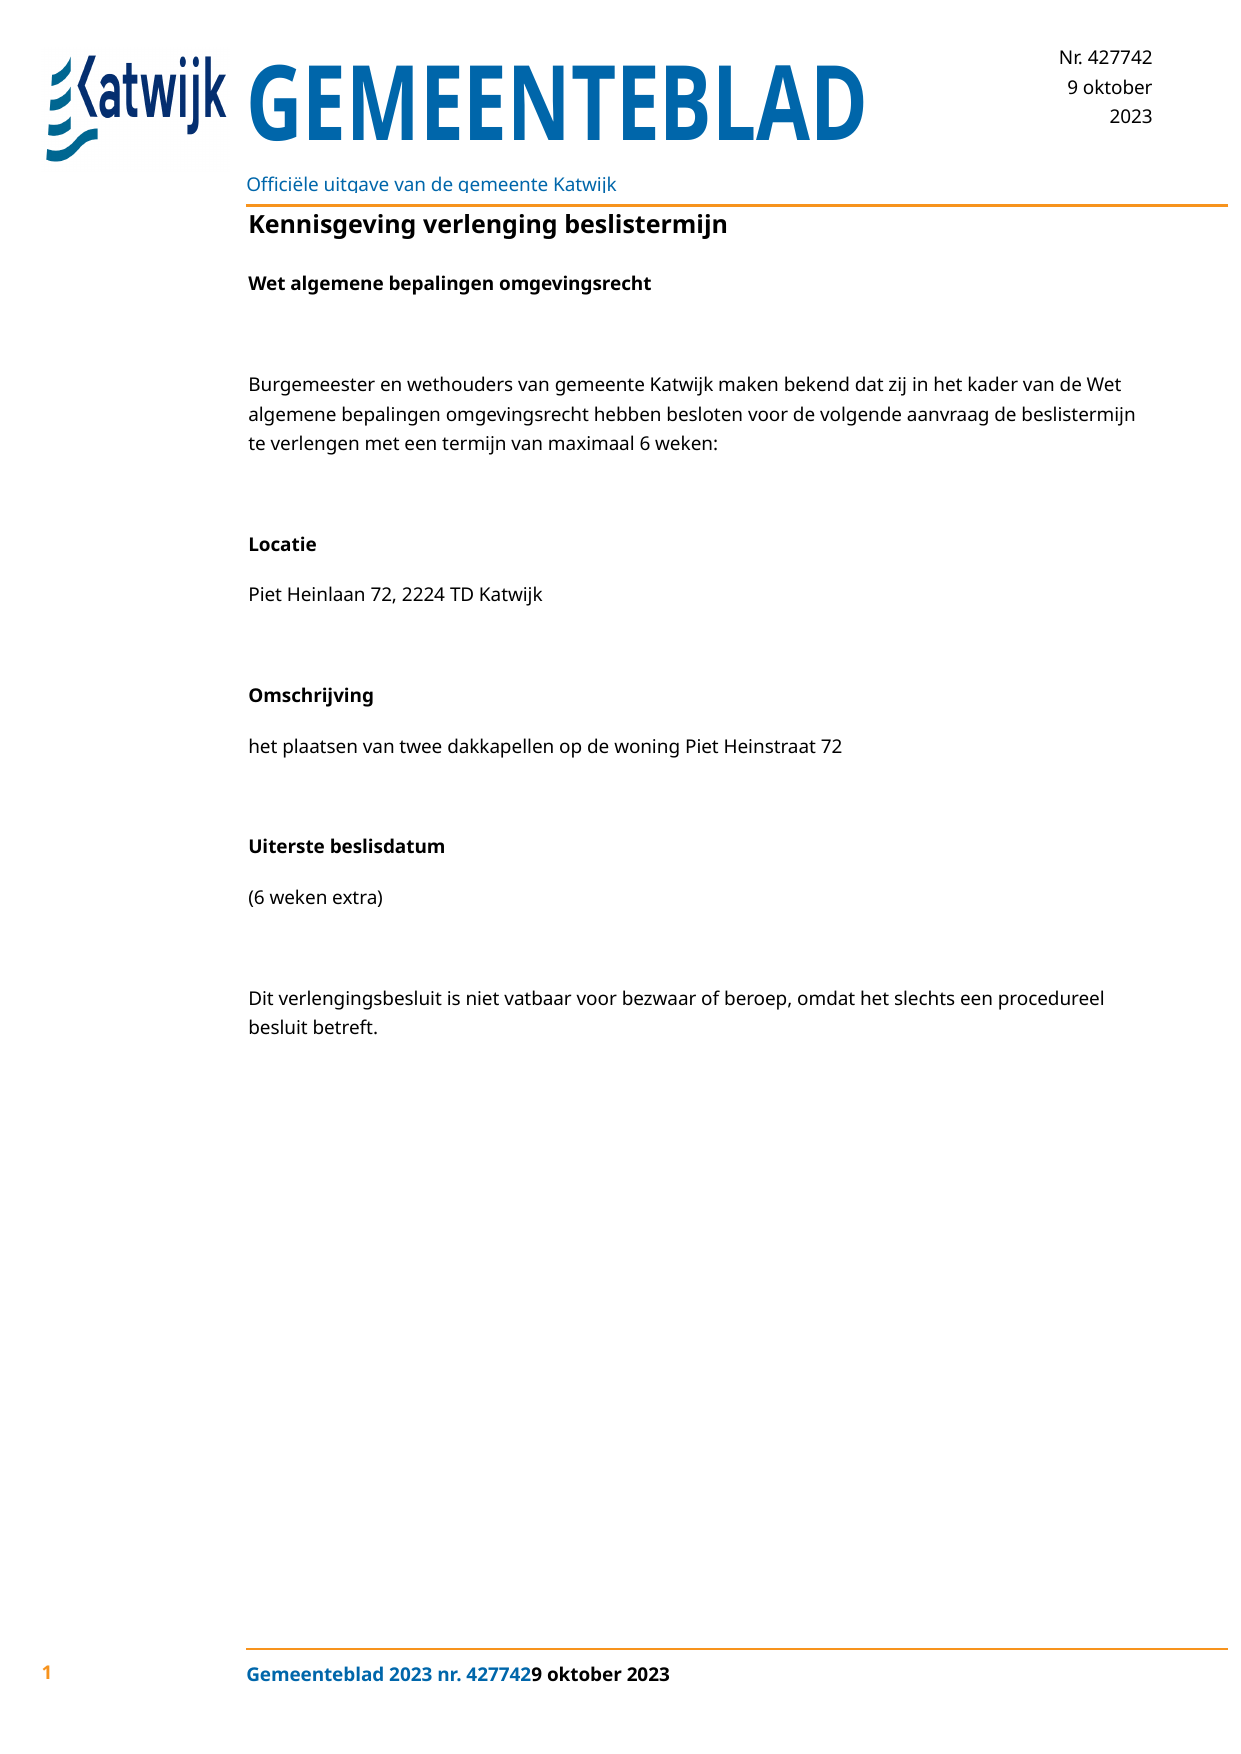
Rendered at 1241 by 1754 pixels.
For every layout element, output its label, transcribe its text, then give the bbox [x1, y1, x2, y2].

text Uiterste beslisdatum [248, 834, 1152, 859]
text Burgemeester en wethouders van gemeente Katwijk maken bekend dat zij in het kader van de Wet algemene bepalingen omgevingsrecht hebben besloten voor de volgende aanvraag de beslistermijn te verlengen met een termijn van maximaal 6 weken: [248, 371, 1152, 456]
text Dit verlengingsbesluit is niet vatbaar voor bezwaar of beroep, omdat het slechts een procedureel besluit betreft. [248, 985, 1152, 1040]
text Kennisgeving verlenging beslistermijn [248, 207, 1152, 241]
text Omschrijving [248, 682, 1152, 708]
text Locatie [248, 531, 1152, 557]
text Wet algemene bepalingen omgevingsrecht [248, 270, 1152, 296]
text het plaatsen van twee dakkapellen op de woning Piet Heinstraat 72 [248, 733, 1152, 758]
text (6 weken extra) [248, 884, 1152, 910]
text Piet Heinlaan 72, 2224 TD Katwijk [248, 582, 1152, 607]
picture [41, 47, 231, 172]
